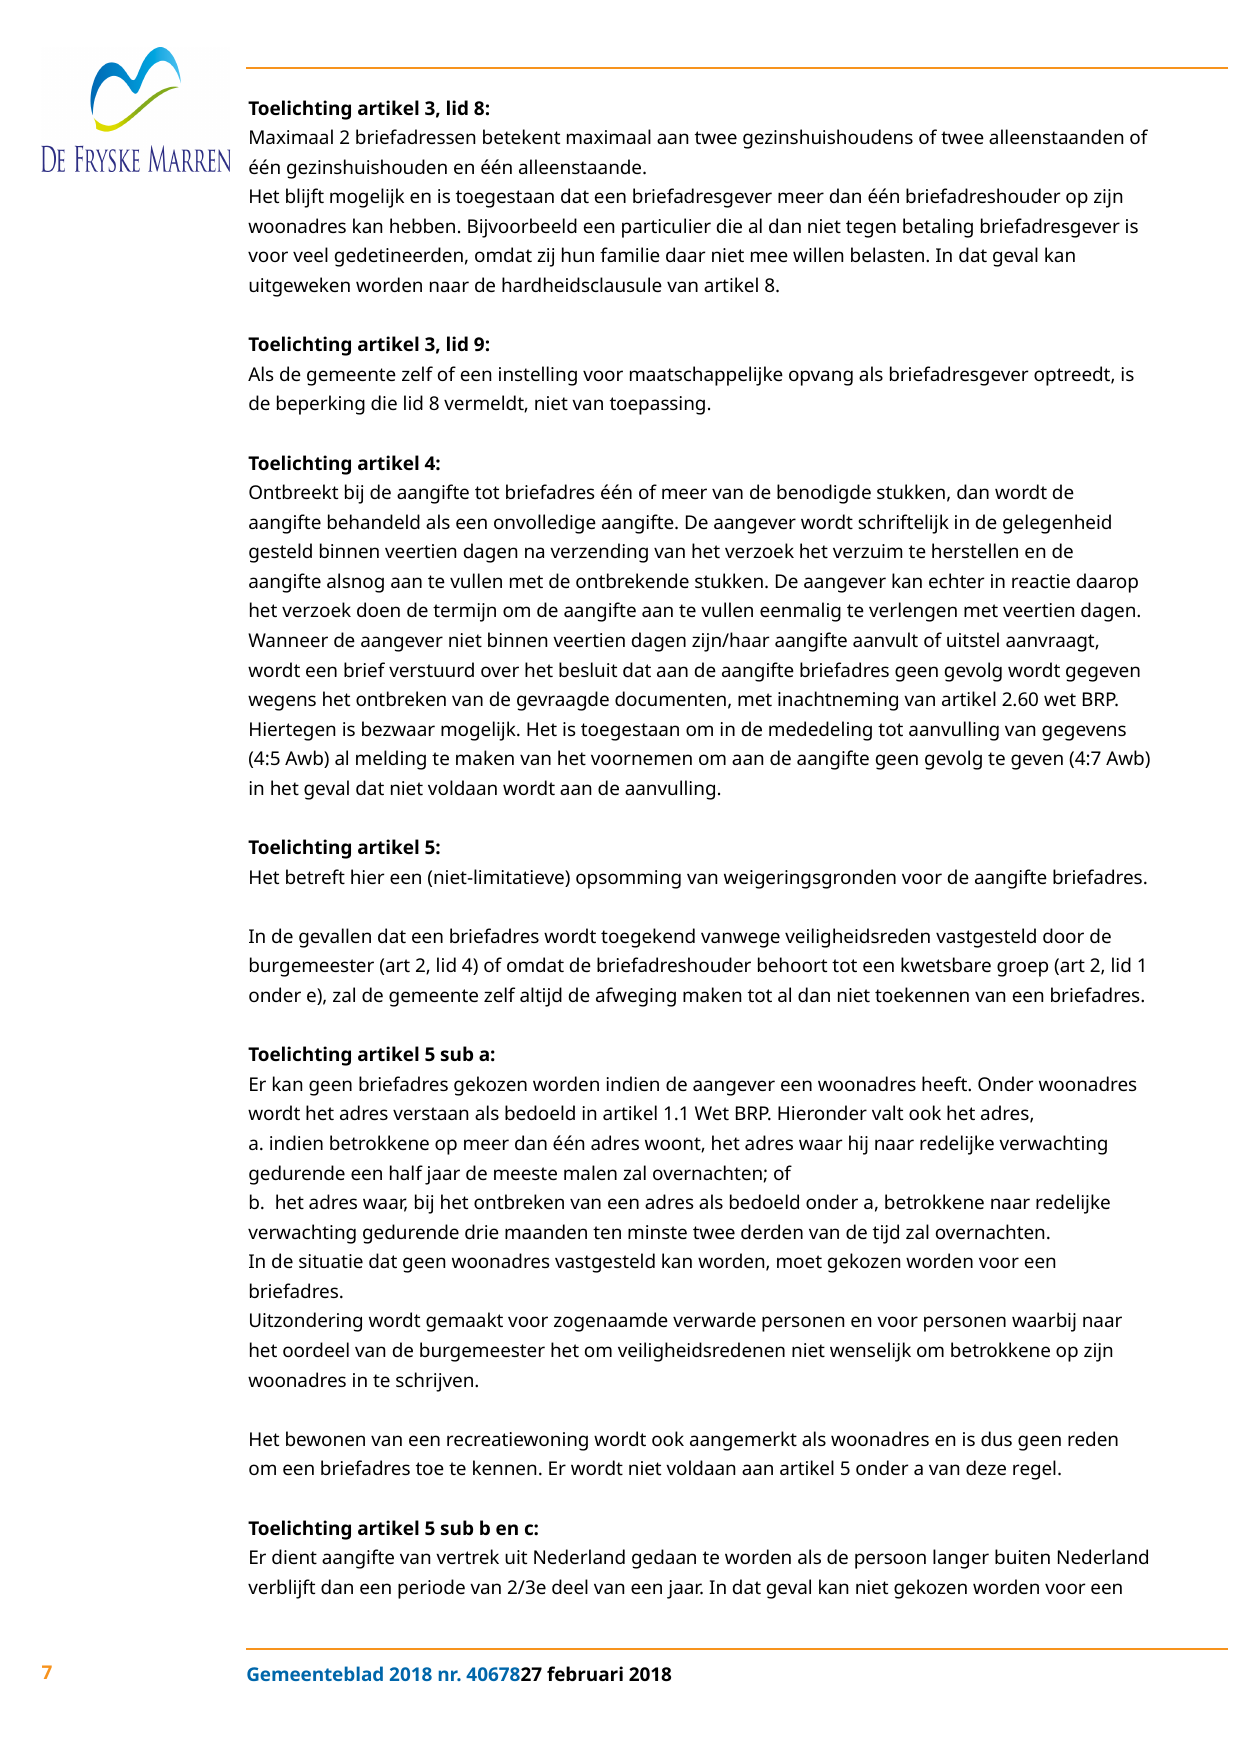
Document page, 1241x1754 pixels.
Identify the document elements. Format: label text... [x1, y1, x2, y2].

text Er dient aangifte van vertrek uit Nederland gedaan te worden als de persoon langer buiten Nederland verblijft dan een periode van 2/3e deel van een jaar. In dat geval kan niet gekozen worden voor een [248, 1544, 1152, 1600]
text Toelichting artikel 5 sub b en c: [248, 1515, 1152, 1541]
picture [41, 47, 231, 172]
text Als de gemeente zelf of een instelling voor maatschappelijke opvang als briefadresgever optreedt, is de beperking die lid 8 vermeldt, niet van toepassing. [248, 361, 1152, 416]
text Het blijft mogelijk en is toegestaan dat een briefadresgever meer dan één briefadreshouder op zijn woonadres kan hebben. Bijvoorbeeld een particulier die al dan niet tegen betaling briefadresgever is voor veel gedetineerden, omdat zij hun familie daar niet mee willen belasten. In dat geval kan uitgeweken worden naar de hardheidsclausule van artikel 8. [248, 183, 1152, 298]
text b. het adres waar, bij het ontbreken van een adres als bedoeld onder a, betrokkene naar redelijke verwachting gedurende drie maanden ten minste twee derden van de tijd zal overnachten. [248, 1189, 1152, 1245]
text a. indien betrokkene op meer dan één adres woont, het adres waar hij naar redelijke verwachting gedurende een half jaar de meeste malen zal overnachten; of [248, 1130, 1152, 1186]
text In de gevallen dat een briefadres wordt toegekend vanwege veiligheidsreden vastgesteld door de burgemeester (art 2, lid 4) of omdat de briefadreshouder behoort tot een kwetsbare groep (art 2, lid 1 onder e), zal de gemeente zelf altijd de afweging maken tot al dan niet toekennen van een briefadres. [248, 923, 1152, 1008]
text Toelichting artikel 3, lid 9: [248, 331, 1152, 357]
text Toelichting artikel 5 sub a: [248, 1041, 1152, 1067]
text Toelichting artikel 4: [248, 450, 1152, 476]
text Toelichting artikel 3, lid 8: [248, 95, 1152, 121]
text In de situatie dat geen woonadres vastgesteld kan worden, moet gekozen worden voor een briefadres. [248, 1248, 1152, 1304]
text Het betreft hier een (niet-limitatieve) opsomming van weigeringsgronden voor de aangifte briefadres. [248, 864, 1152, 890]
text Toelichting artikel 5: [248, 834, 1152, 860]
text Er kan geen briefadres gekozen worden indien de aangever een woonadres heeft. Onder woonadres wordt het adres verstaan als bedoeld in artikel 1.1 Wet BRP. Hieronder valt ook het adres, [248, 1071, 1152, 1126]
text Wanneer de aangever niet binnen veertien dagen zijn/haar aangifte aanvult of uitstel aanvraagt, wordt een brief verstuurd over het besluit dat aan de aangifte briefadres geen gevolg wordt gegeven wegens het ontbreken van de gevraagde documenten, met inachtneming van artikel 2.60 wet BRP. Hiertegen is bezwaar mogelijk. Het is toegestaan om in de mededeling tot aanvulling van gegevens (4:5 Awb) al melding te maken van het voornemen om aan de aangifte geen gevolg te geven (4:7 Awb) in het geval dat niet voldaan wordt aan de aanvulling. [248, 627, 1152, 801]
text Maximaal 2 briefadressen betekent maximaal aan twee gezinshuishoudens of twee alleenstaanden of één gezinshuishouden en één alleenstaande. [248, 124, 1152, 180]
text Uitzondering wordt gemaakt voor zogenaamde verwarde personen en voor personen waarbij naar het oordeel van de burgemeester het om veiligheidsredenen niet wenselijk om betrokkene op zijn woonadres in te schrijven. [248, 1308, 1152, 1393]
text Ontbreekt bij de aangifte tot briefadres één of meer van de benodigde stukken, dan wordt de aangifte behandeld als een onvolledige aangifte. De aangever wordt schriftelijk in de gelegenheid gesteld binnen veertien dagen na verzending van het verzoek het verzuim te herstellen en de aangifte alsnog aan te vullen met de ontbrekende stukken. De aangever kan echter in reactie daarop het verzoek doen de termijn om de aangifte aan te vullen eenmalig te verlengen met veertien dagen. [248, 479, 1152, 623]
text Het bewonen van een recreatiewoning wordt ook aangemerkt als woonadres en is dus geen reden om een briefadres toe te kennen. Er wordt niet voldaan aan artikel 5 onder a van deze regel. [248, 1426, 1152, 1481]
